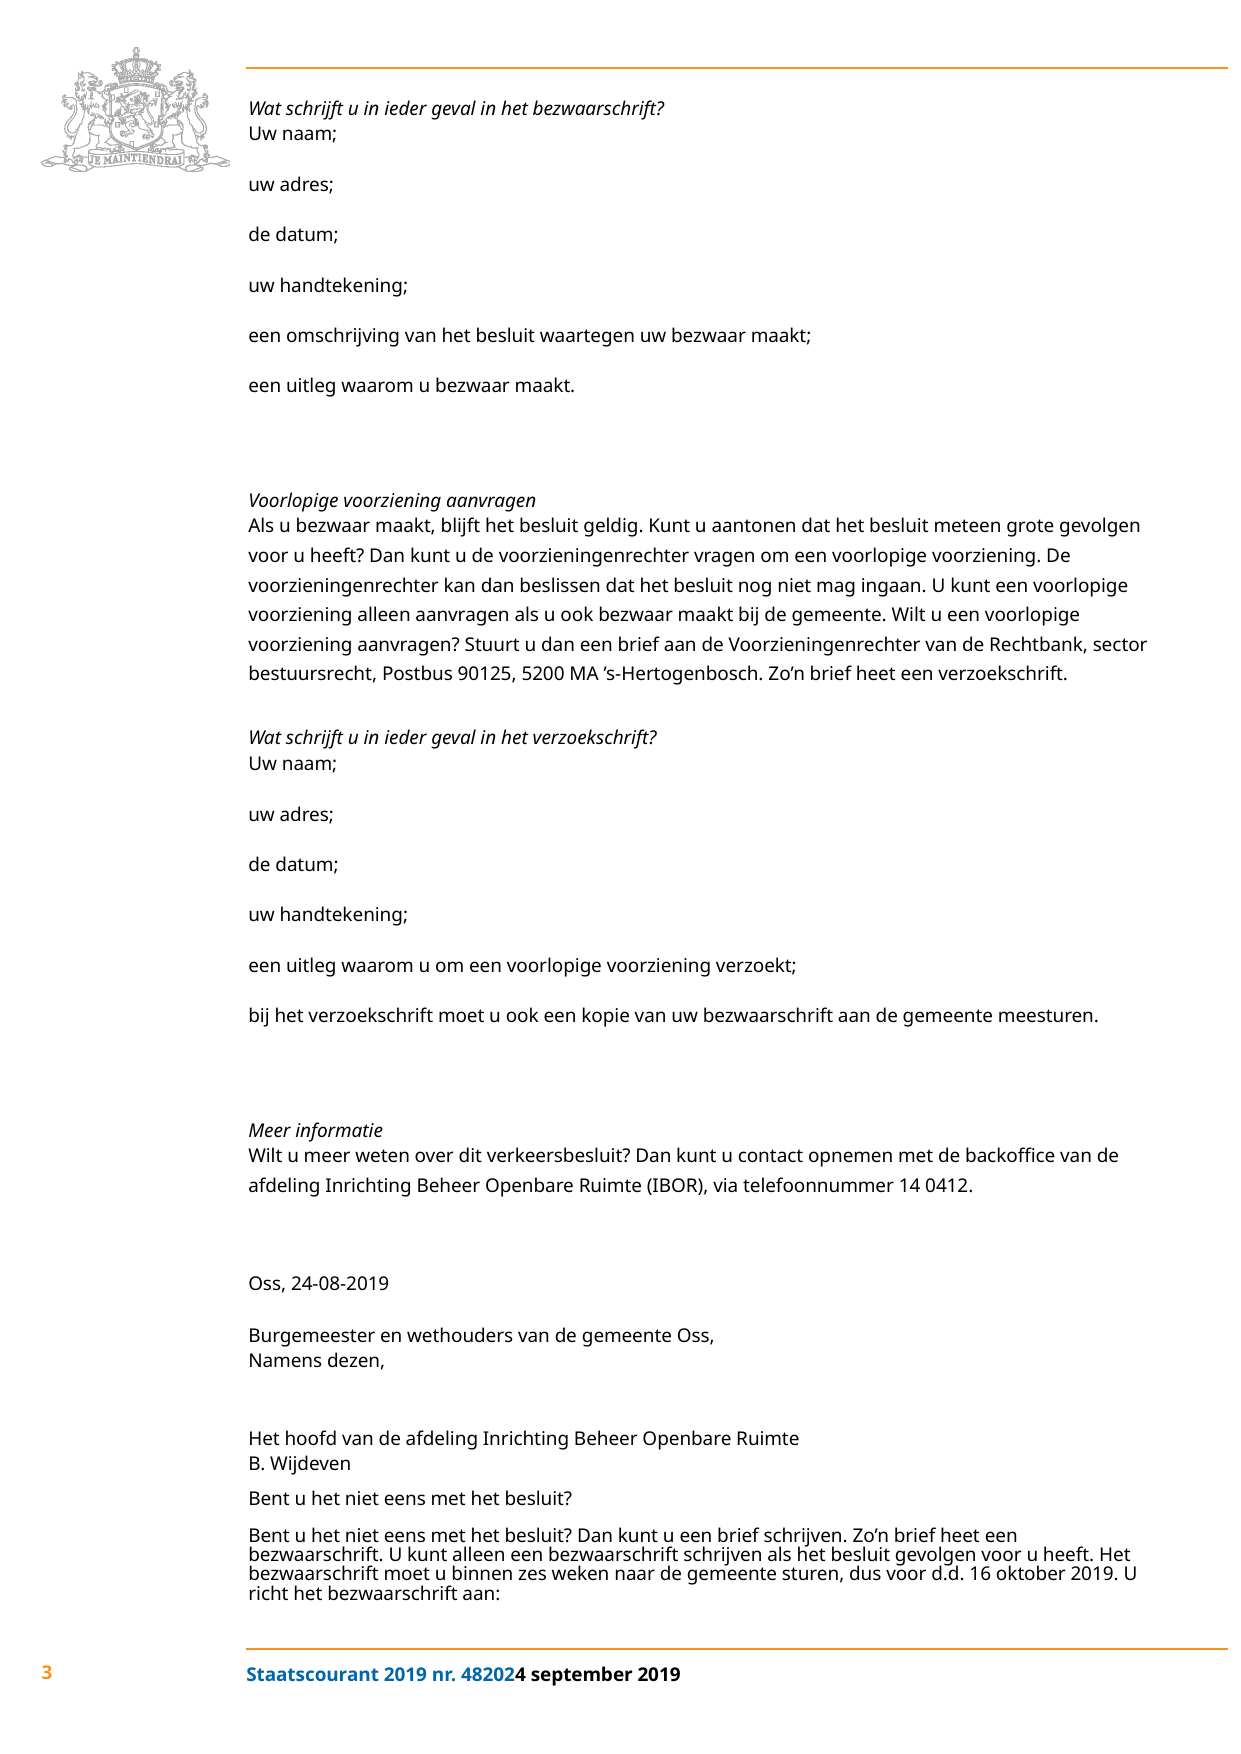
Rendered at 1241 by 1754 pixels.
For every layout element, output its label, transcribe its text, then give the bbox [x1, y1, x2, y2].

text uw adres; [248, 171, 1152, 197]
text Bent u het niet eens met het besluit? Dan kunt u een brief schrijven. Zo’n brief heet een bezwaarschrift. U kunt alleen een bezwaarschrift schrijven als het besluit gevolgen voor u heeft. Het bezwaarschrift moet u binnen zes weken naar de gemeente sturen, dus voor d.d. 16 oktober 2019. U richt het bezwaarschrift aan: [248, 1527, 1152, 1604]
text Bent u het niet eens met het besluit? [248, 1490, 1152, 1509]
text Meer informatie [248, 1117, 1152, 1142]
text Wilt u meer weten over dit verkeersbesluit? Dan kunt u contact opnemen met de backoffice van de afdeling Inrichting Beheer Openbare Ruimte (IBOR), via telefoonnummer 14 0412. [248, 1142, 1152, 1198]
text de datum; [248, 851, 1152, 877]
text uw handtekening; [248, 902, 1152, 927]
text een uitleg waarom u om een voorlopige voorziening verzoekt; [248, 952, 1152, 978]
text Oss, 24-08-2019 [248, 1270, 1152, 1296]
text Als u bezwaar maakt, blijft het besluit geldig. Kunt u aantonen dat het besluit meteen grote gevolgen voor u heeft? Dan kunt u de voorzieningenrechter vragen om een voorlopige voorziening. De voorzieningenrechter kan dan beslissen dat het besluit nog niet mag ingaan. U kunt een voorlopige voorziening alleen aanvragen als u ook bezwaar maakt bij de gemeente. Wilt u een voorlopige voorziening aanvragen? Stuurt u dan een brief aan de Voorzieningenrechter van de Rechtbank, sector bestuursrecht, Postbus 90125, 5200 MA ’s-Hertogenbosch. Zo’n brief heet een verzoekschrift. [248, 513, 1152, 686]
text Het hoofd van de afdeling Inrichting Beheer Openbare Ruimte [248, 1425, 1152, 1450]
text B. Wijdeven [248, 1450, 1152, 1476]
text Wat schrijft u in ieder geval in het bezwaarschrift? [248, 95, 1152, 121]
text uw adres; [248, 801, 1152, 826]
text Uw naam; [248, 750, 1152, 776]
text bij het verzoekschrift moet u ook een kopie van uw bezwaarschrift aan de gemeente meesturen. [248, 1002, 1152, 1028]
text Namens dezen, [248, 1347, 1152, 1373]
text een omschrijving van het besluit waartegen uw bezwaar maakt; [248, 322, 1152, 348]
text een uitleg waarom u bezwaar maakt. [248, 373, 1152, 398]
text Burgemeester en wethouders van de gemeente Oss, [248, 1322, 1152, 1347]
text de datum; [248, 221, 1152, 247]
text Uw naam; [248, 121, 1152, 146]
text Voorlopige voorziening aanvragen [248, 487, 1152, 513]
text uw handtekening; [248, 272, 1152, 297]
picture [41, 47, 231, 172]
text Wat schrijft u in ieder geval in het verzoekschrift? [248, 724, 1152, 750]
